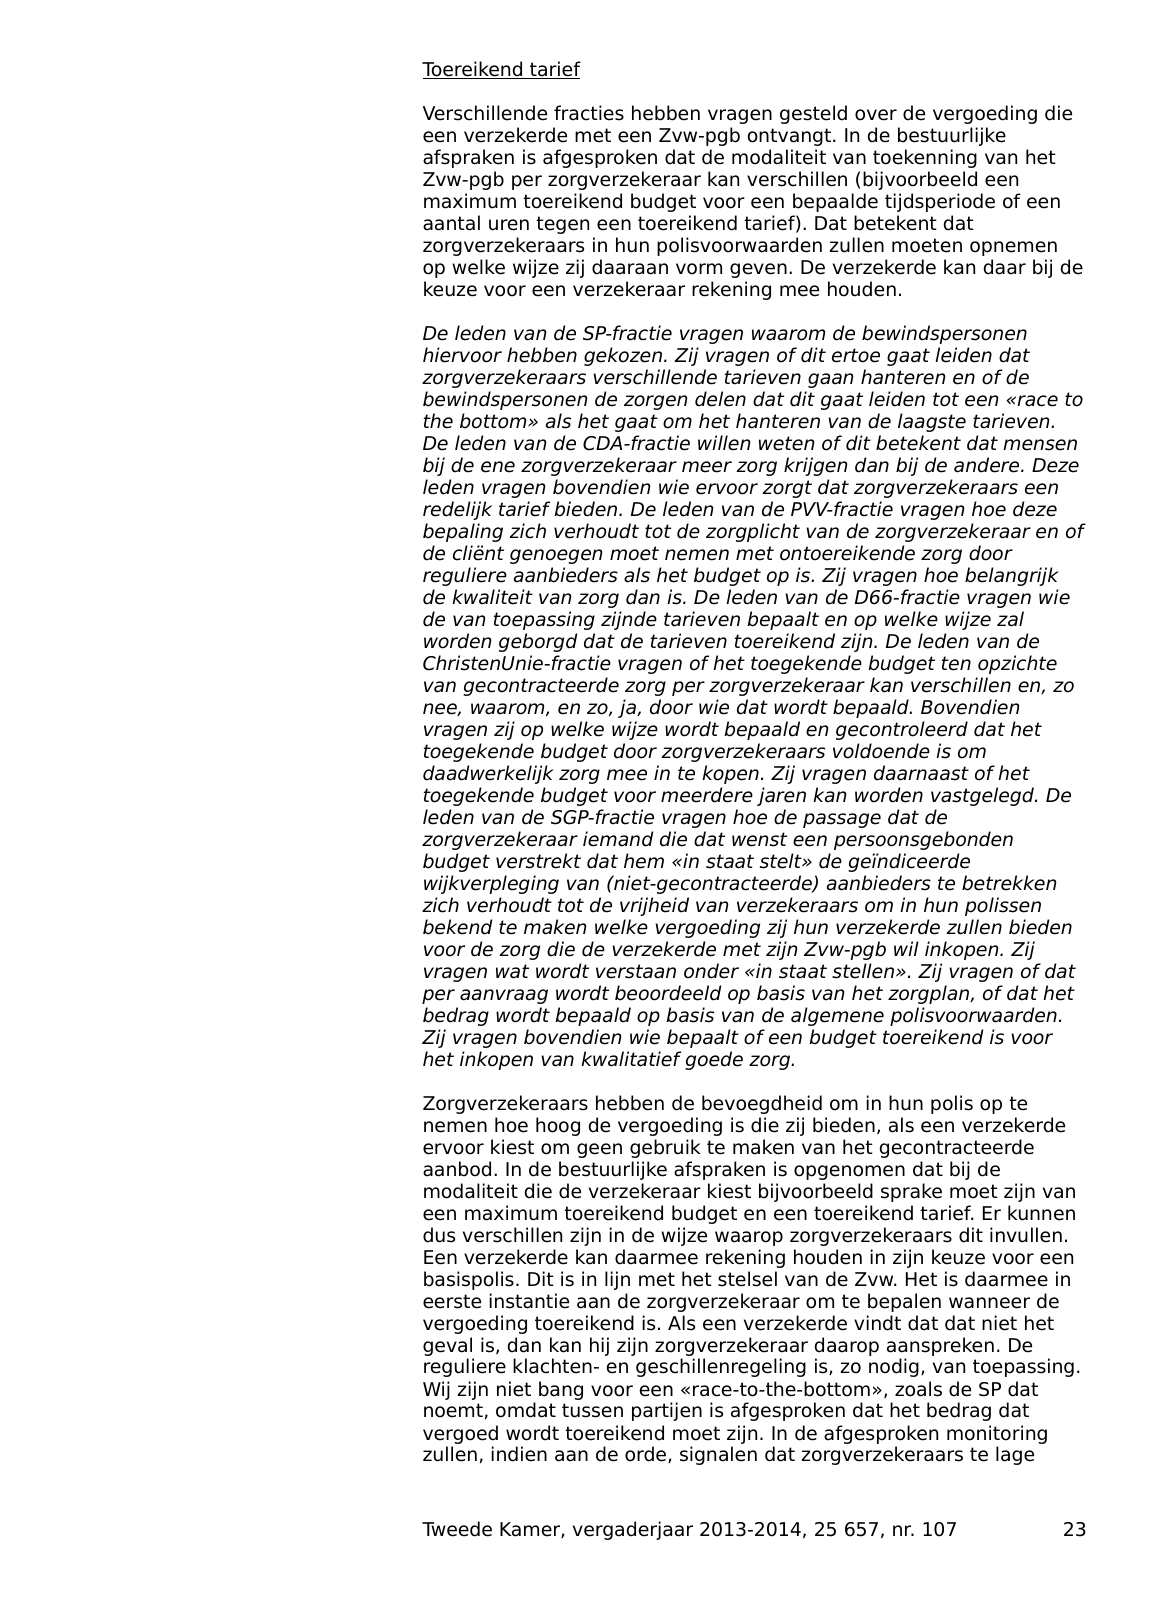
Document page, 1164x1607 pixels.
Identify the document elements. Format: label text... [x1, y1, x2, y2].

subtitle Toereikend tarief [422, 59, 1087, 81]
text Verschillende fracties hebben vragen gesteld over de vergoeding die een verzekerde met een Zvw-pgb ontvangt. In de bestuurlijke afspraken is afgesproken dat de modaliteit van toekenning van het Zvw-pgb per zorgverzekeraar kan verschillen (bijvoorbeeld een maximum toereikend budget voor een bepaalde tijdsperiode of een aantal uren tegen een toereikend tarief). Dat betekent dat zorgverzekeraars in hun polisvoorwaarden zullen moeten opnemen op welke wijze zij daaraan vorm geven. De verzekerde kan daar bij de keuze voor een verzekeraar rekening mee houden. [422, 103, 1087, 301]
text De leden van de SP-fractie vragen waarom de bewindspersonen hiervoor hebben gekozen. Zij vragen of dit ertoe gaat leiden dat zorgverzekeraars verschillende tarieven gaan hanteren en of de bewindspersonen de zorgen delen dat dit gaat leiden tot een «race to the bottom» als het gaat om het hanteren van de laagste tarieven. De leden van de CDA-fractie willen weten of dit betekent dat mensen bij de ene zorgverzekeraar meer zorg krijgen dan bij de andere. Deze leden vragen bovendien wie ervoor zorgt dat zorgverzekeraars een redelijk tarief bieden. De leden van de PVV-fractie vragen hoe deze bepaling zich verhoudt tot de zorgplicht van de zorgverzekeraar en of de cliënt genoegen moet nemen met ontoereikende zorg door reguliere aanbieders als het budget op is. Zij vragen hoe belangrijk de kwaliteit van zorg dan is. De leden van de D66-fractie vragen wie de van toepassing zijnde tarieven bepaalt en op welke wijze zal worden geborgd dat de tarieven toereikend zijn. De leden van de ChristenUnie-fractie vragen of het toegekende budget ten opzichte van gecontracteerde zorg per zorgverzekeraar kan verschillen en, zo nee, waarom, en zo, ja, door wie dat wordt bepaald. Bovendien vragen zij op welke wijze wordt bepaald en gecontroleerd dat het toegekende budget door zorgverzekeraars voldoende is om daadwerkelijk zorg mee in te kopen. Zij vragen daarnaast of het toegekende budget voor meerdere jaren kan worden vastgelegd. De leden van de SGP-fractie vragen hoe de passage dat de zorgverzekeraar iemand die dat wenst een persoonsgebonden budget verstrekt dat hem «in staat stelt» de geïndiceerde wijkverpleging van (niet-gecontracteerde) aanbieders te betrekken zich verhoudt tot de vrijheid van verzekeraars om in hun polissen bekend te maken welke vergoeding zij hun verzekerde zullen bieden voor de zorg die de verzekerde met zijn Zvw-pgb wil inkopen. Zij vragen wat wordt verstaan onder «in staat stellen». Zij vragen of dat per aanvraag wordt beoordeeld op basis van het zorgplan, of dat het bedrag wordt bepaald op basis van de algemene polisvoorwaarden. Zij vragen bovendien wie bepaalt of een budget toereikend is voor het inkopen van kwalitatief goede zorg. [422, 323, 1087, 1071]
text Zorgverzekeraars hebben de bevoegdheid om in hun polis op te nemen hoe hoog de vergoeding is die zij bieden, als een verzekerde ervoor kiest om geen gebruik te maken van het gecontracteerde aanbod. In de bestuurlijke afspraken is opgenomen dat bij de modaliteit die de verzekeraar kiest bijvoorbeeld sprake moet zijn van een maximum toereikend budget en een toereikend tarief. Er kunnen dus verschillen zijn in de wijze waarop zorgverzekeraars dit invullen. Een verzekerde kan daarmee rekening houden in zijn keuze voor een basispolis. Dit is in lijn met het stelsel van de Zvw. Het is daarmee in eerste instantie aan de zorgverzekeraar om te bepalen wanneer de vergoeding toereikend is. Als een verzekerde vindt dat dat niet het geval is, dan kan hij zijn zorgverzekeraar daarop aanspreken. De reguliere klachten- en geschillenregeling is, zo nodig, van toepassing. Wij zijn niet bang voor een «race-to-the-bottom», zoals de SP dat noemt, omdat tussen partijen is afgesproken dat het bedrag dat vergoed wordt toereikend moet zijn. In de afgesproken monitoring zullen, indien aan de orde, signalen dat zorgverzekeraars te lage [422, 1093, 1087, 1466]
